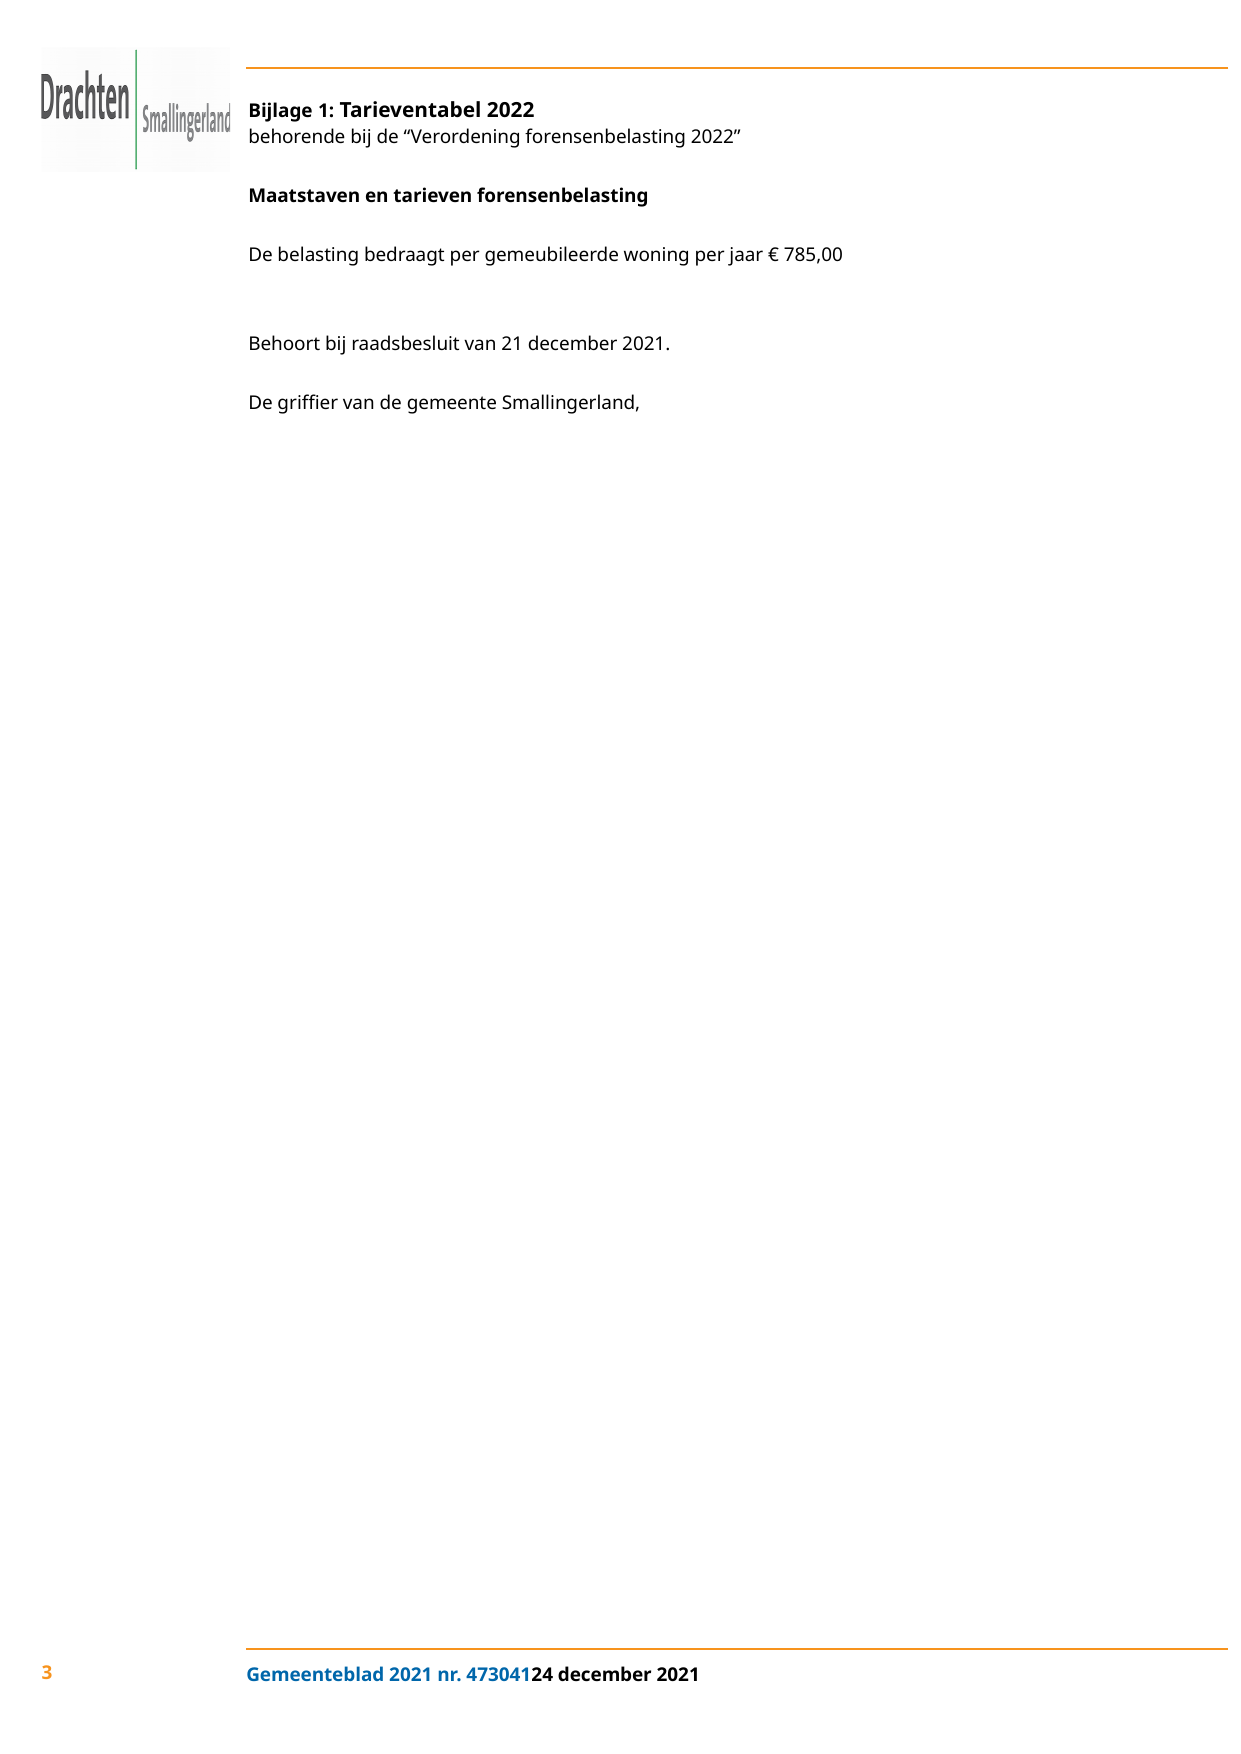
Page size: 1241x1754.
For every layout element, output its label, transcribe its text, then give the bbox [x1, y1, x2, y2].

text De belasting bedraagt per gemeubileerde woning per jaar € 785,00 [248, 242, 1152, 267]
text De griffier van de gemeente Smallingerland, [248, 389, 1152, 415]
picture [41, 47, 231, 172]
text Behoort bij raadsbesluit van 21 december 2021. [248, 330, 1152, 356]
text Bijlage 1: Tarieventabel 2022 [248, 95, 1152, 123]
text behorende bij de “Verordening forensenbelasting 2022” [248, 123, 1152, 149]
text Maatstaven en tarieven forensenbelasting [248, 182, 1152, 208]
